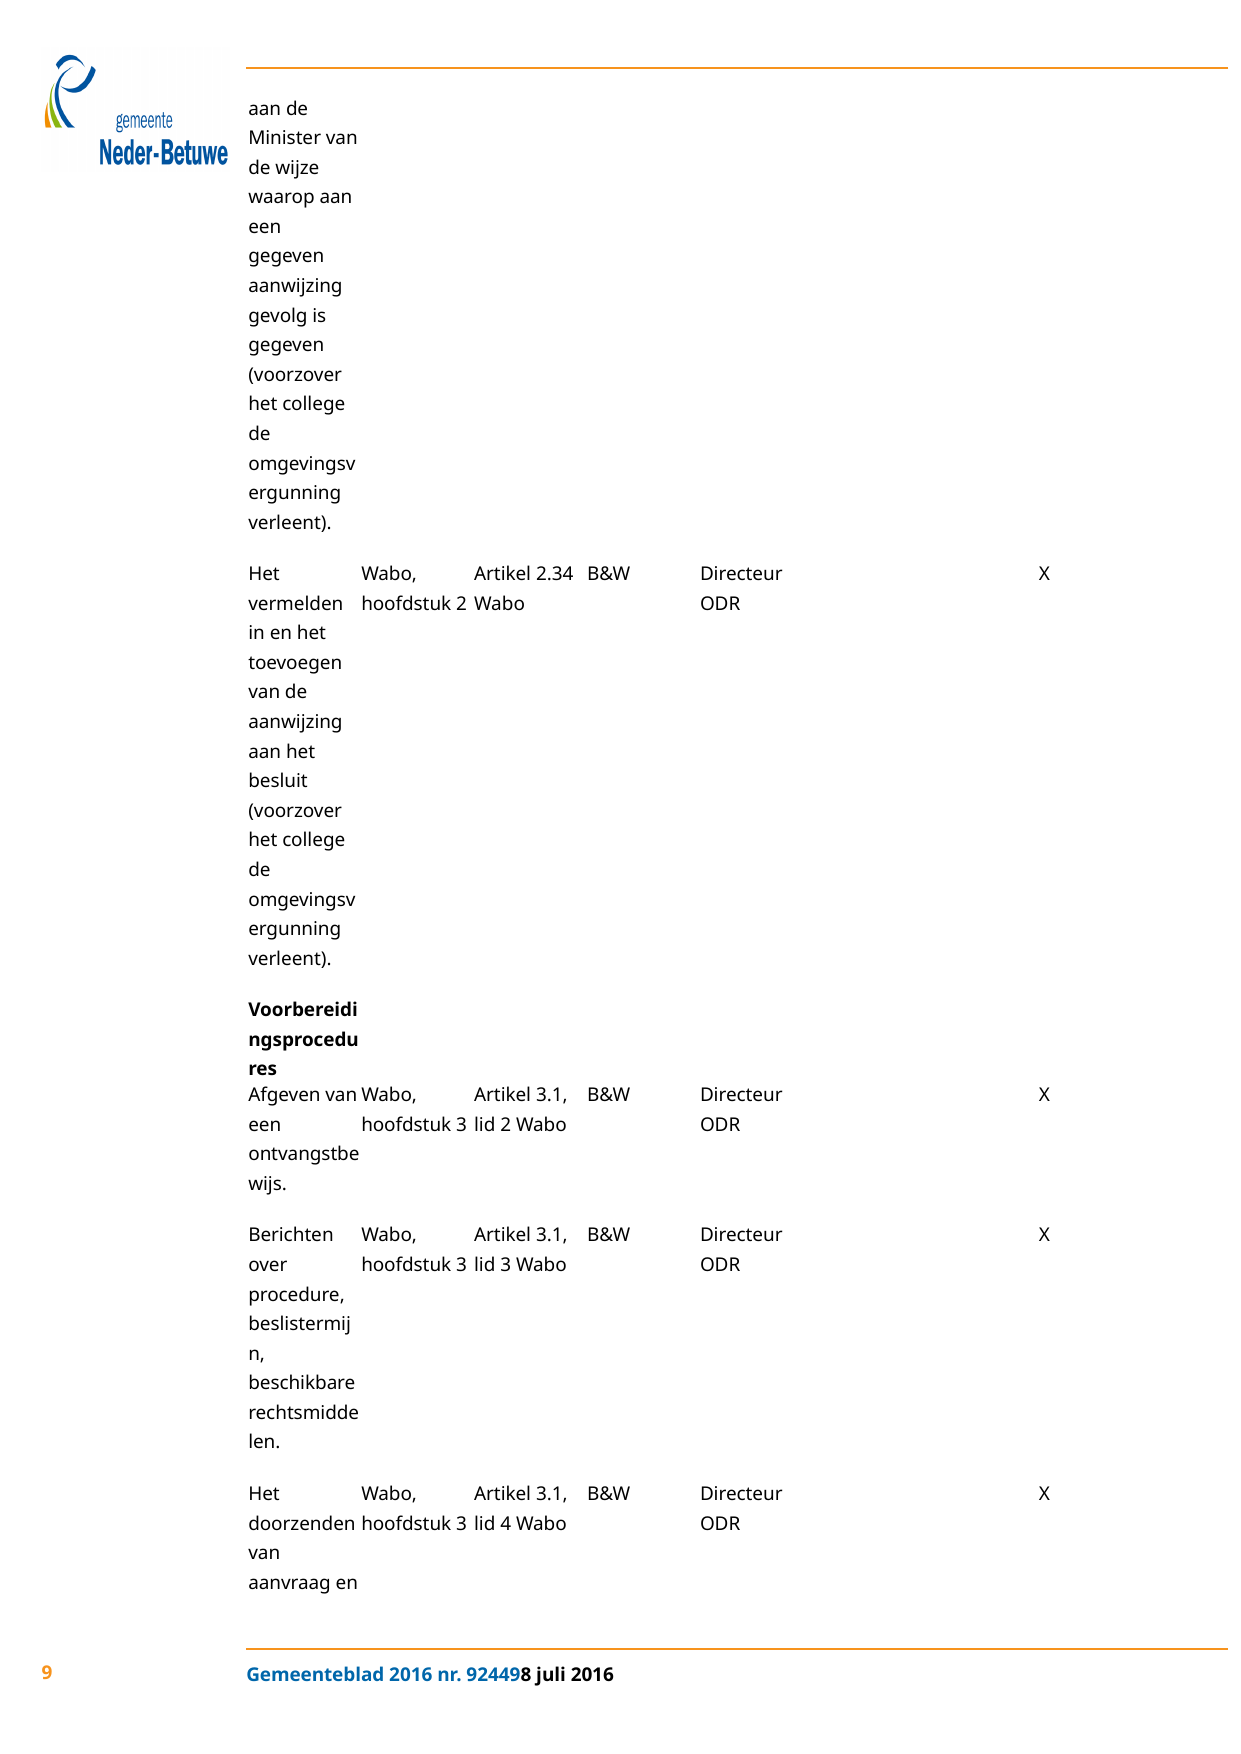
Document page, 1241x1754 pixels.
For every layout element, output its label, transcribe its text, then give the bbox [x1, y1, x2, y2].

table_cell [587, 971, 700, 996]
table_cell [700, 996, 813, 1081]
table_cell [926, 95, 1038, 535]
table_cell B&W [587, 560, 700, 971]
table_cell X [1039, 560, 1152, 971]
table_cell Directeur ODR [700, 1081, 813, 1196]
table_cell [813, 1454, 926, 1480]
table_cell Wabo, hoofdstuk 3 [361, 1081, 474, 1196]
table_cell [248, 1196, 361, 1222]
table_cell B&W [587, 1480, 700, 1594]
table_cell [587, 535, 700, 560]
table_cell [813, 1081, 926, 1196]
table_cell [926, 1196, 1038, 1222]
table_cell [813, 996, 926, 1081]
table_cell Voorbereidingsprocedures [248, 996, 361, 1081]
table_cell [474, 996, 587, 1081]
table_cell Directeur ODR [700, 1222, 813, 1454]
table_cell Artikel 3.1, lid 3 Wabo [474, 1222, 587, 1454]
table_cell [1039, 996, 1152, 1081]
table_cell Het vermelden in en het toevoegen van de aanwijzing aan het besluit (voorzover het college de omgevingsvergunning verleent). [248, 560, 361, 971]
table_cell B&W [587, 1081, 700, 1196]
table_cell [248, 1454, 361, 1480]
table_cell Artikel 3.1, lid 2 Wabo [474, 1081, 587, 1196]
table_cell [474, 535, 587, 560]
table_cell [248, 535, 361, 560]
table_cell [700, 95, 813, 535]
table_cell [361, 535, 474, 560]
table_cell [813, 560, 926, 971]
table_cell [813, 971, 926, 996]
table_cell [587, 1454, 700, 1480]
table_cell Het doorzenden van aanvraag en [248, 1480, 361, 1594]
table_cell [926, 1222, 1038, 1454]
table_cell [474, 1454, 587, 1480]
table_cell [587, 1196, 700, 1222]
table_cell Wabo, hoofdstuk 2 [361, 560, 474, 971]
table_cell [587, 996, 700, 1081]
table_cell aan de Minister van de wijze waarop aan een gegeven aanwijzing gevolg is gegeven (voorzover het college de omgevingsvergunning verleent). [248, 95, 361, 535]
table_cell [361, 1196, 474, 1222]
table_cell [587, 95, 700, 535]
table_cell Artikel 3.1, lid 4 Wabo [474, 1480, 587, 1594]
table_cell [1039, 95, 1152, 535]
table_cell [700, 971, 813, 996]
table_cell [926, 1480, 1038, 1594]
table_cell Wabo, hoofdstuk 3 [361, 1222, 474, 1454]
table_cell Wabo, hoofdstuk 3 [361, 1480, 474, 1594]
table_cell [361, 1454, 474, 1480]
table_cell Berichten over procedure, beslistermijn, beschikbare rechtsmiddelen. [248, 1222, 361, 1454]
table_cell Directeur ODR [700, 560, 813, 971]
table_cell [813, 535, 926, 560]
table_cell [248, 971, 361, 996]
table_cell [926, 996, 1038, 1081]
table_cell [926, 535, 1038, 560]
table_cell [813, 95, 926, 535]
table_cell [1039, 1196, 1152, 1222]
table_cell [926, 560, 1038, 971]
table_cell [813, 1480, 926, 1594]
table_cell [813, 1196, 926, 1222]
table_cell X [1039, 1222, 1152, 1454]
table_cell [1039, 971, 1152, 996]
table_cell [813, 1222, 926, 1454]
table_cell [361, 971, 474, 996]
table_cell X [1039, 1480, 1152, 1594]
table_cell [361, 996, 474, 1081]
table_cell Artikel 2.34 Wabo [474, 560, 587, 971]
table_cell B&W [587, 1222, 700, 1454]
table_cell X [1039, 1081, 1152, 1196]
table_cell [700, 535, 813, 560]
table_cell [474, 1196, 587, 1222]
table_cell Afgeven van een ontvangstbewijs. [248, 1081, 361, 1196]
table_cell [700, 1196, 813, 1222]
table_cell [926, 1081, 1038, 1196]
table_cell [700, 1454, 813, 1480]
picture [41, 47, 231, 172]
table_cell [1039, 535, 1152, 560]
table_cell [474, 95, 587, 535]
table_cell [474, 971, 587, 996]
table_cell [1039, 1454, 1152, 1480]
table_cell Directeur ODR [700, 1480, 813, 1594]
table_cell [926, 971, 1038, 996]
table_cell [926, 1454, 1038, 1480]
table_cell [361, 95, 474, 535]
